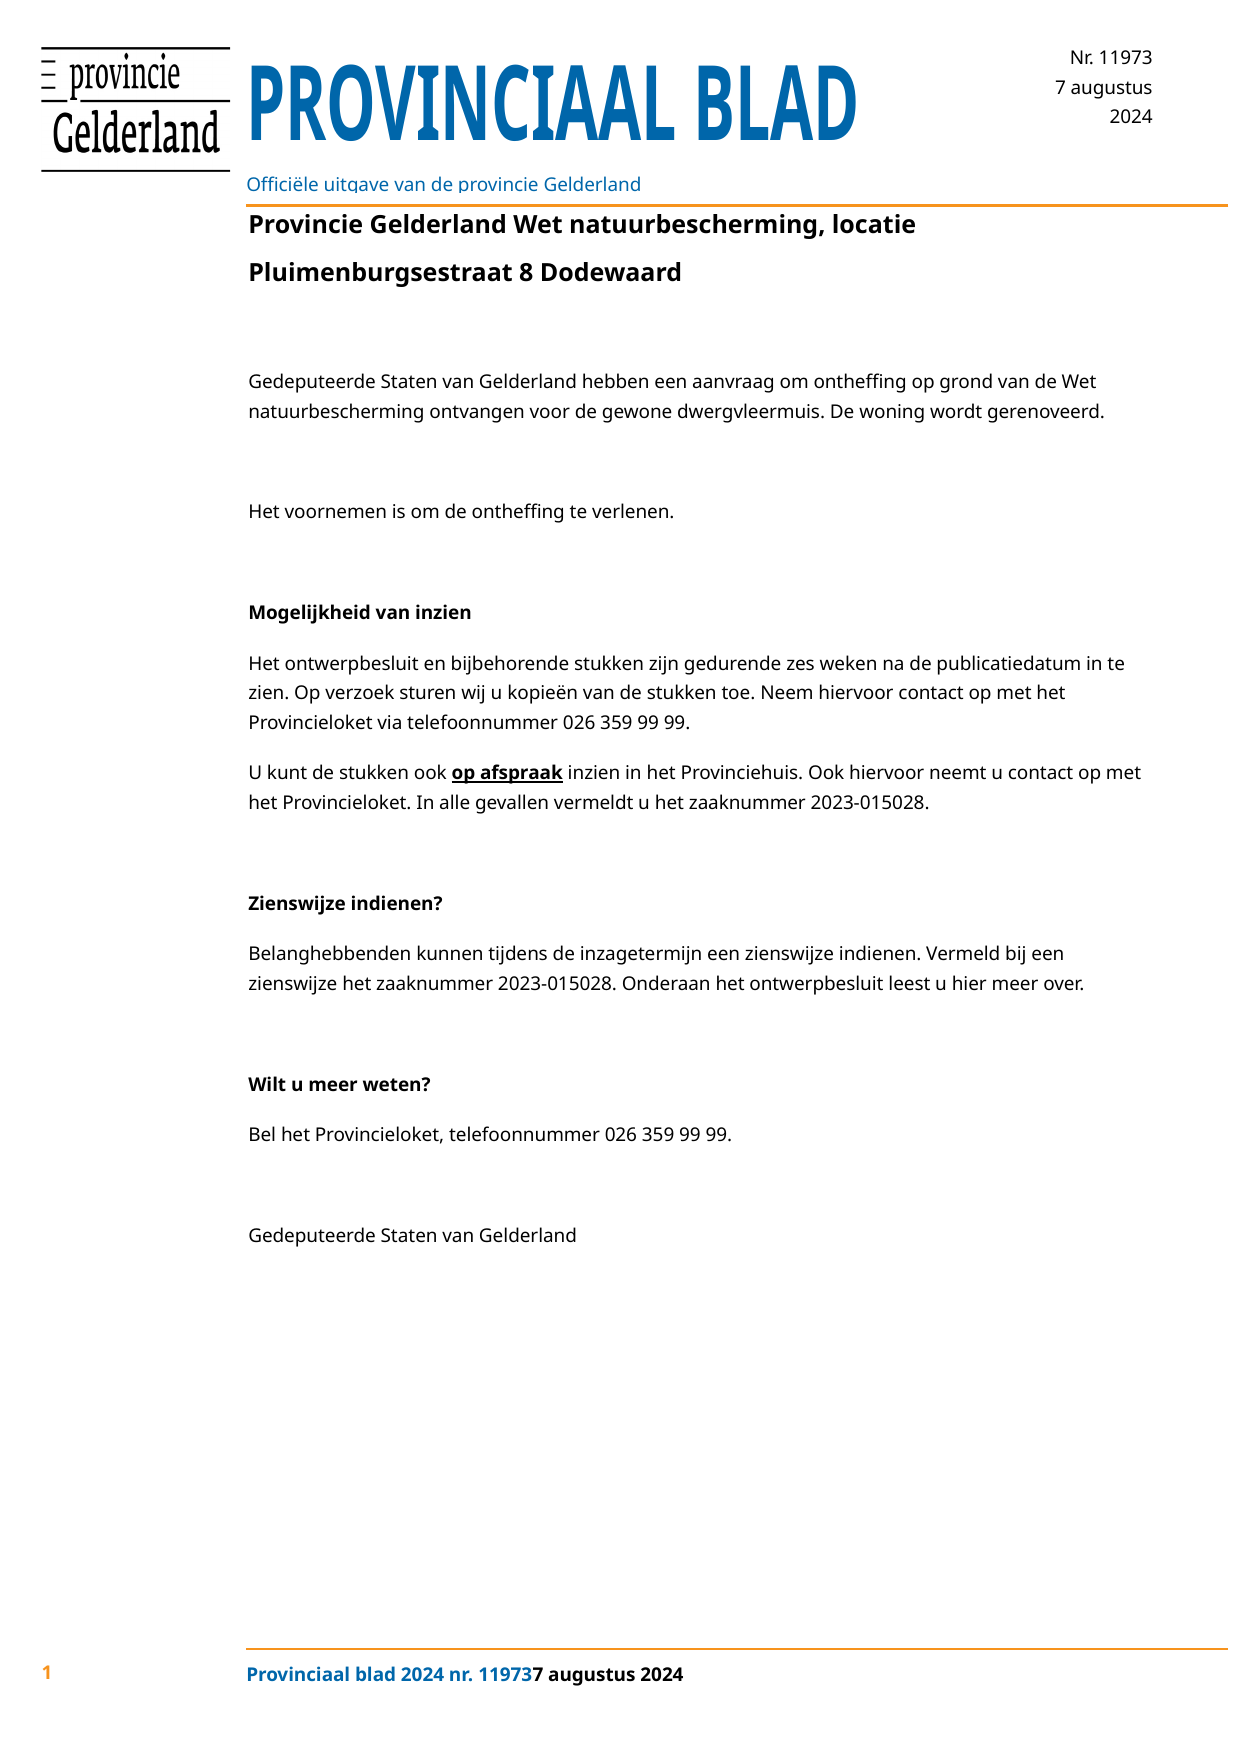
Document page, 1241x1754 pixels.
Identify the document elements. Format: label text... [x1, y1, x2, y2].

text Het ontwerpbesluit en bijbehorende stukken zijn gedurende zes weken na de publicatiedatum in te zien. Op verzoek sturen wij u kopieën van de stukken toe. Neem hiervoor contact op met het Provincieloket via telefoonnummer 026 359 99 99. [248, 650, 1152, 735]
text Belanghebbenden kunnen tijdens de inzagetermijn een zienswijze indienen. Vermeld bij een zienswijze het zaaknummer 2023-015028. Onderaan het ontwerpbesluit leest u hier meer over. [248, 940, 1152, 996]
text U kunt de stukken ook op afspraak inzien in het Provinciehuis. Ook hiervoor neemt u contact op met het Provincieloket. In alle gevallen vermeldt u het zaaknummer 2023-015028. [248, 759, 1152, 815]
text Mogelijkheid van inzien [248, 599, 1152, 625]
text Bel het Provincieloket, telefoonnummer 026 359 99 99. [248, 1121, 1152, 1147]
text Gedeputeerde Staten van Gelderland [248, 1222, 1152, 1248]
picture [41, 47, 231, 172]
text Het voornemen is om de ontheffing te verlenen. [248, 499, 1152, 524]
text Gedeputeerde Staten van Gelderland hebben een aanvraag om ontheffing op grond van de Wet natuurbescherming ontvangen voor de gewone dwergvleermuis. De woning wordt gerenoveerd. [248, 368, 1152, 424]
text Wilt u meer weten? [248, 1071, 1152, 1097]
text Zienswijze indienen? [248, 890, 1152, 916]
text Provincie Gelderland Wet natuurbescherming, locatie Pluimenburgsestraat 8 Dodewaard [248, 207, 1152, 288]
